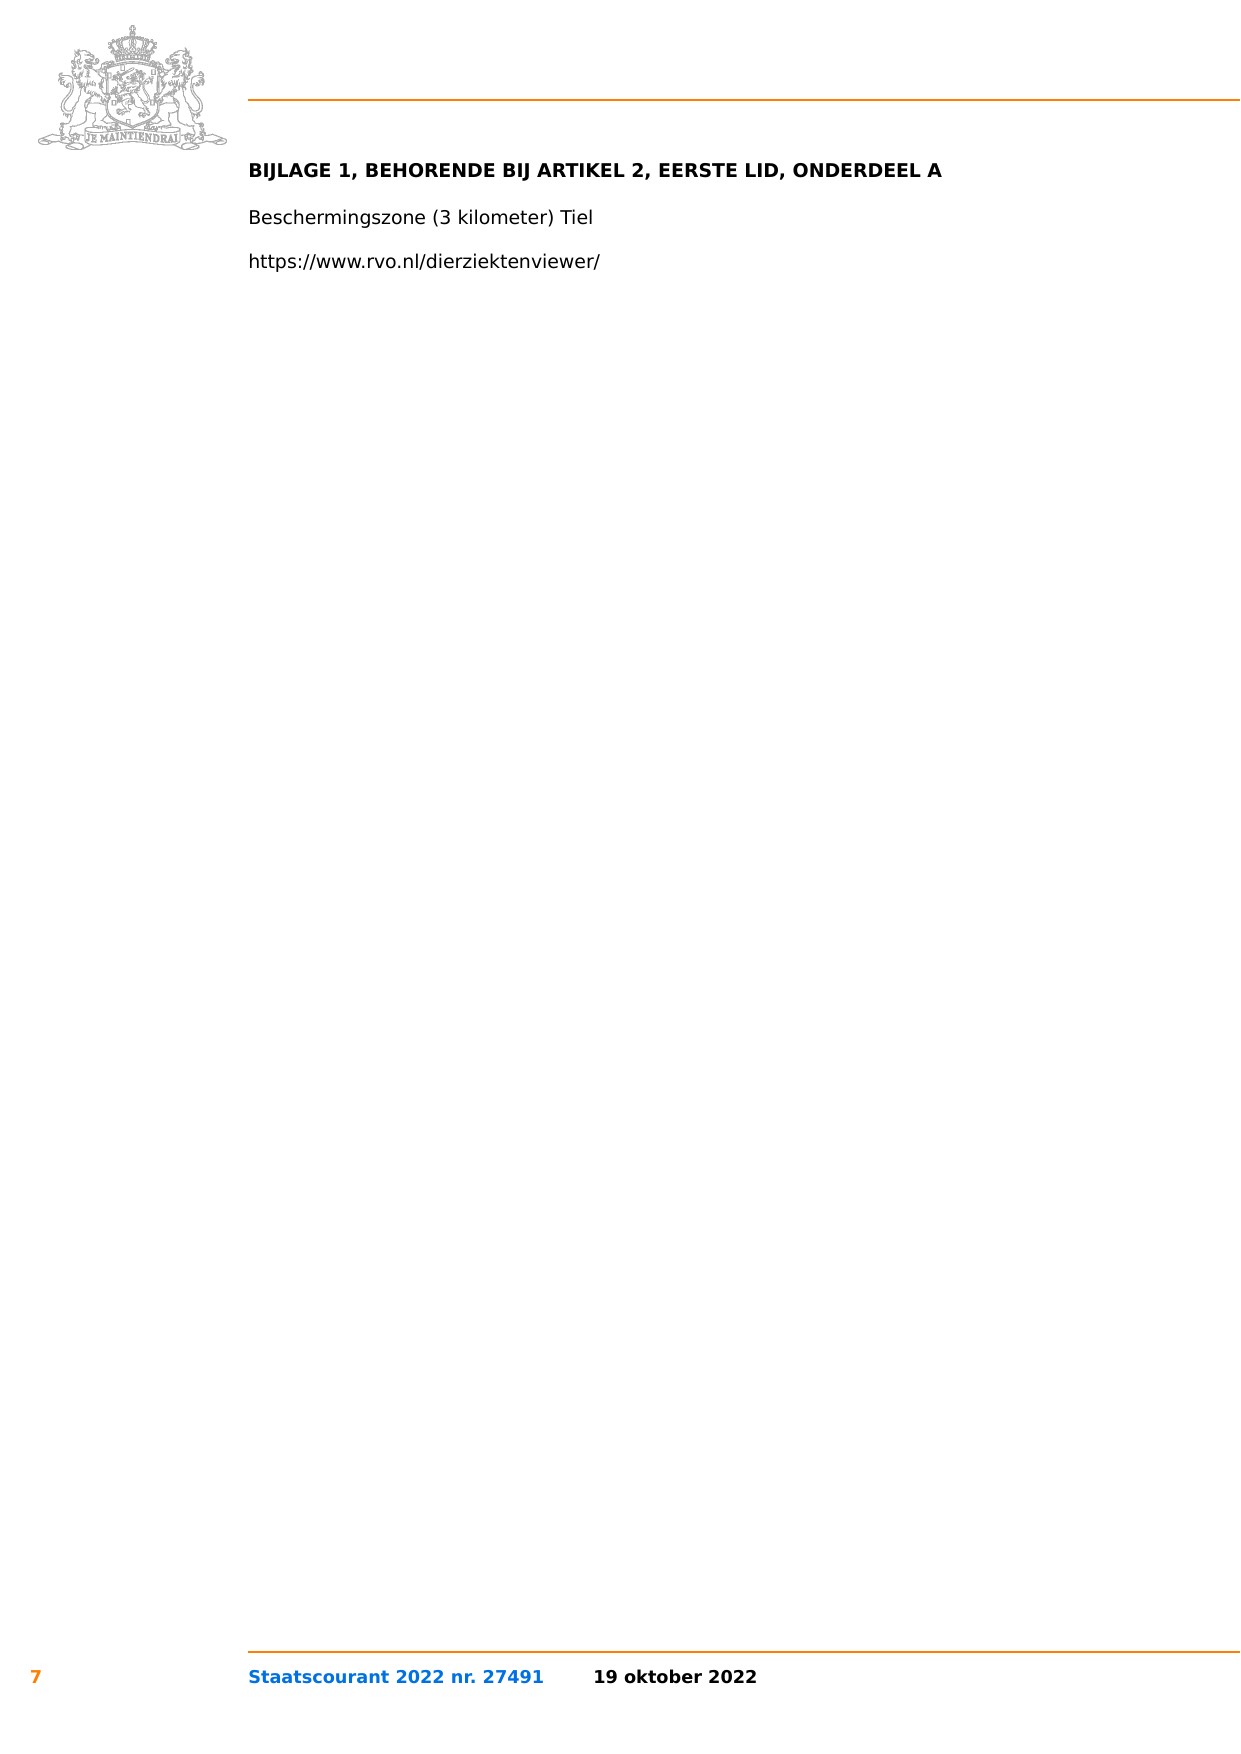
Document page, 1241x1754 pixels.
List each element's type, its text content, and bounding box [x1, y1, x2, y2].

text https://www.rvo.nl/dierziektenviewer/ [248, 251, 1163, 273]
subtitle BIJLAGE 1, BEHORENDE BIJ ARTIKEL 2, EERSTE LID, ONDERDEEL A [248, 160, 1163, 182]
text Beschermingszone (3 kilometer) Tiel [248, 207, 1163, 229]
picture [38, 25, 227, 150]
